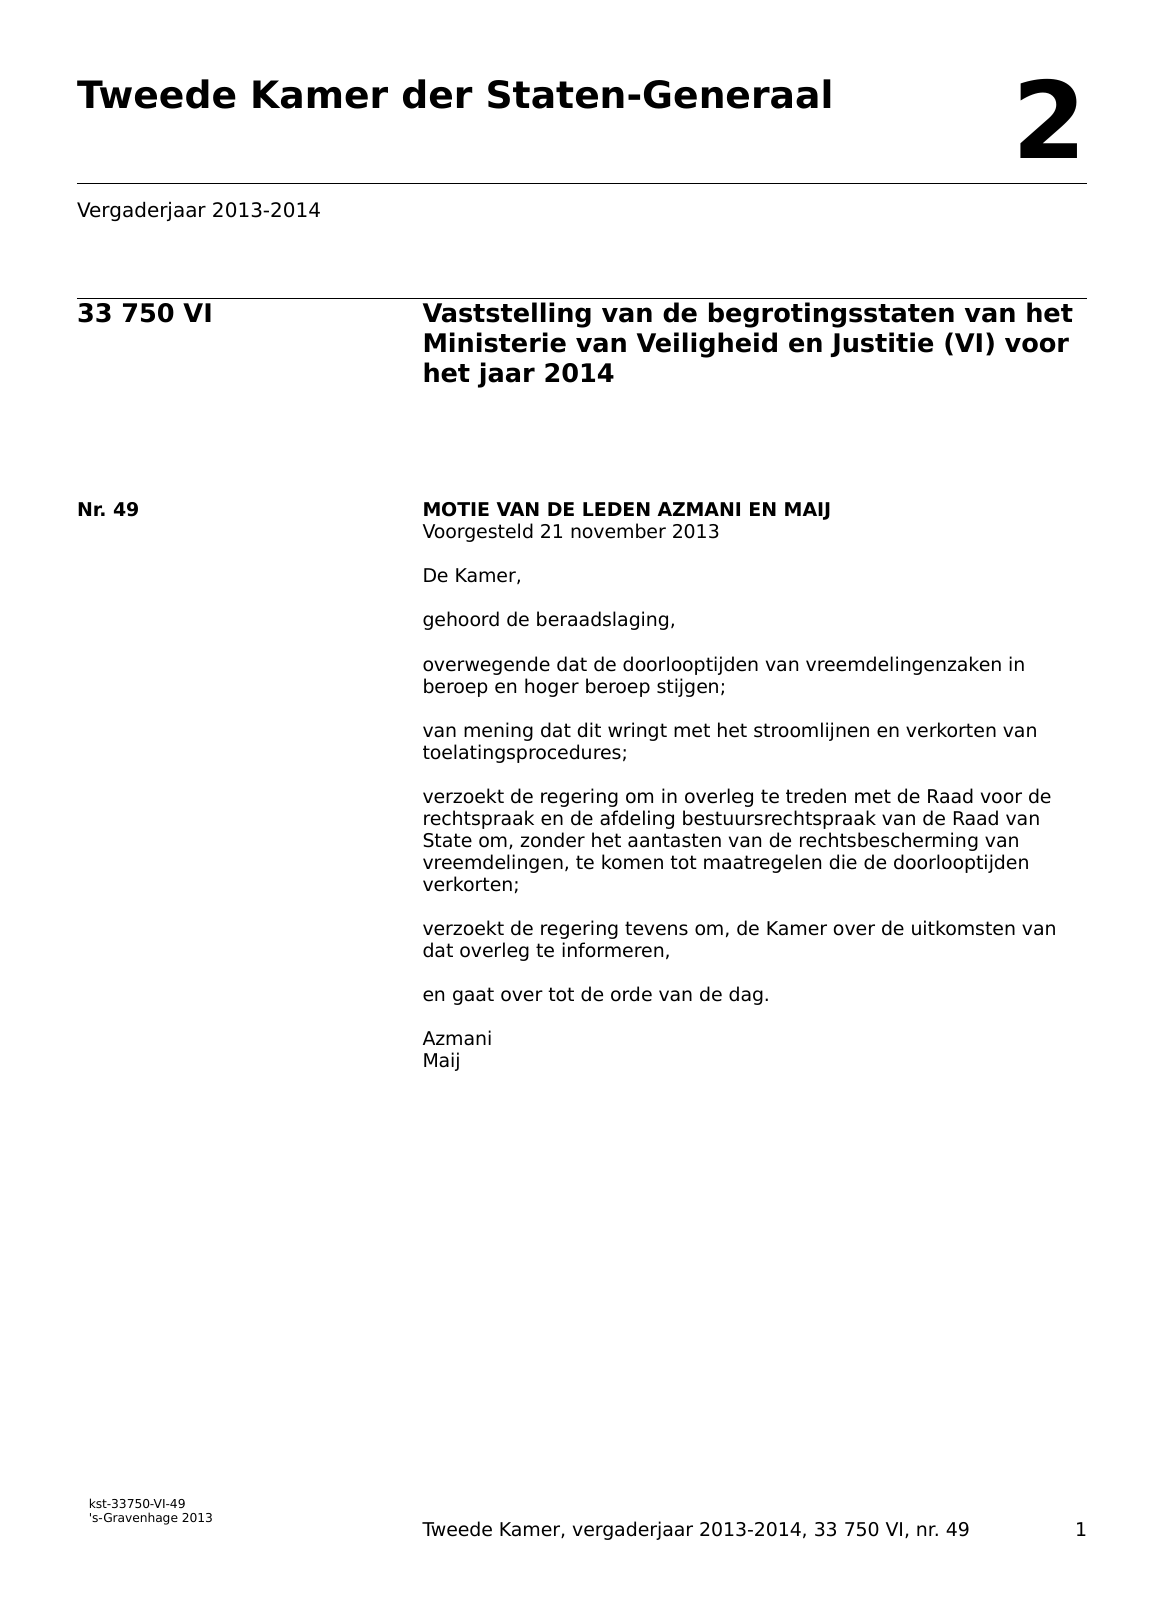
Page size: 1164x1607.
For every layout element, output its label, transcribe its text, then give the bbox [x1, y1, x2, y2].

text Azmani [422, 1028, 1087, 1050]
text kst-33750-VI-49 [88, 1497, 323, 1511]
text Voorgesteld 21 november 2013 [422, 521, 1087, 543]
subtitle Nr. 49 MOTIE VAN DE LEDEN AZMANI EN MAIJ [77, 499, 1087, 521]
table_header Tweede Kamer der Staten-Generaal [77, 59, 886, 183]
text van mening dat dit wringt met het stroomlijnen en verkorten van toelatingsprocedures; [422, 720, 1087, 764]
text en gaat over tot de orde van de dag. [422, 984, 1087, 1006]
text 's-Gravenhage 2013 [88, 1511, 323, 1525]
table_cell Vergaderjaar 2013-2014 [77, 184, 1087, 298]
text verzoekt de regering om in overleg te treden met de Raad voor de rechtspraak en de afdeling bestuursrechtspraak van de Raad van State om, zonder het aantasten van de rechtsbescherming van vreemdelingen, te komen tot maatregelen die de doorlooptijden verkorten; [422, 786, 1087, 896]
table_header 2 [886, 59, 1087, 183]
text gehoord de beraadslaging, [422, 609, 1087, 631]
subtitle 33 750 VI Vaststelling van de begrotingsstaten van het Ministerie van Veiligheid en Justitie (VI) voor het jaar 2014 [77, 299, 1087, 388]
text De Kamer, [422, 565, 1087, 587]
text verzoekt de regering tevens om, de Kamer over de uitkomsten van dat overleg te informeren, [422, 918, 1087, 962]
text overwegende dat de doorlooptijden van vreemdelingenzaken in beroep en hoger beroep stijgen; [422, 653, 1087, 697]
text Maij [422, 1050, 1087, 1072]
